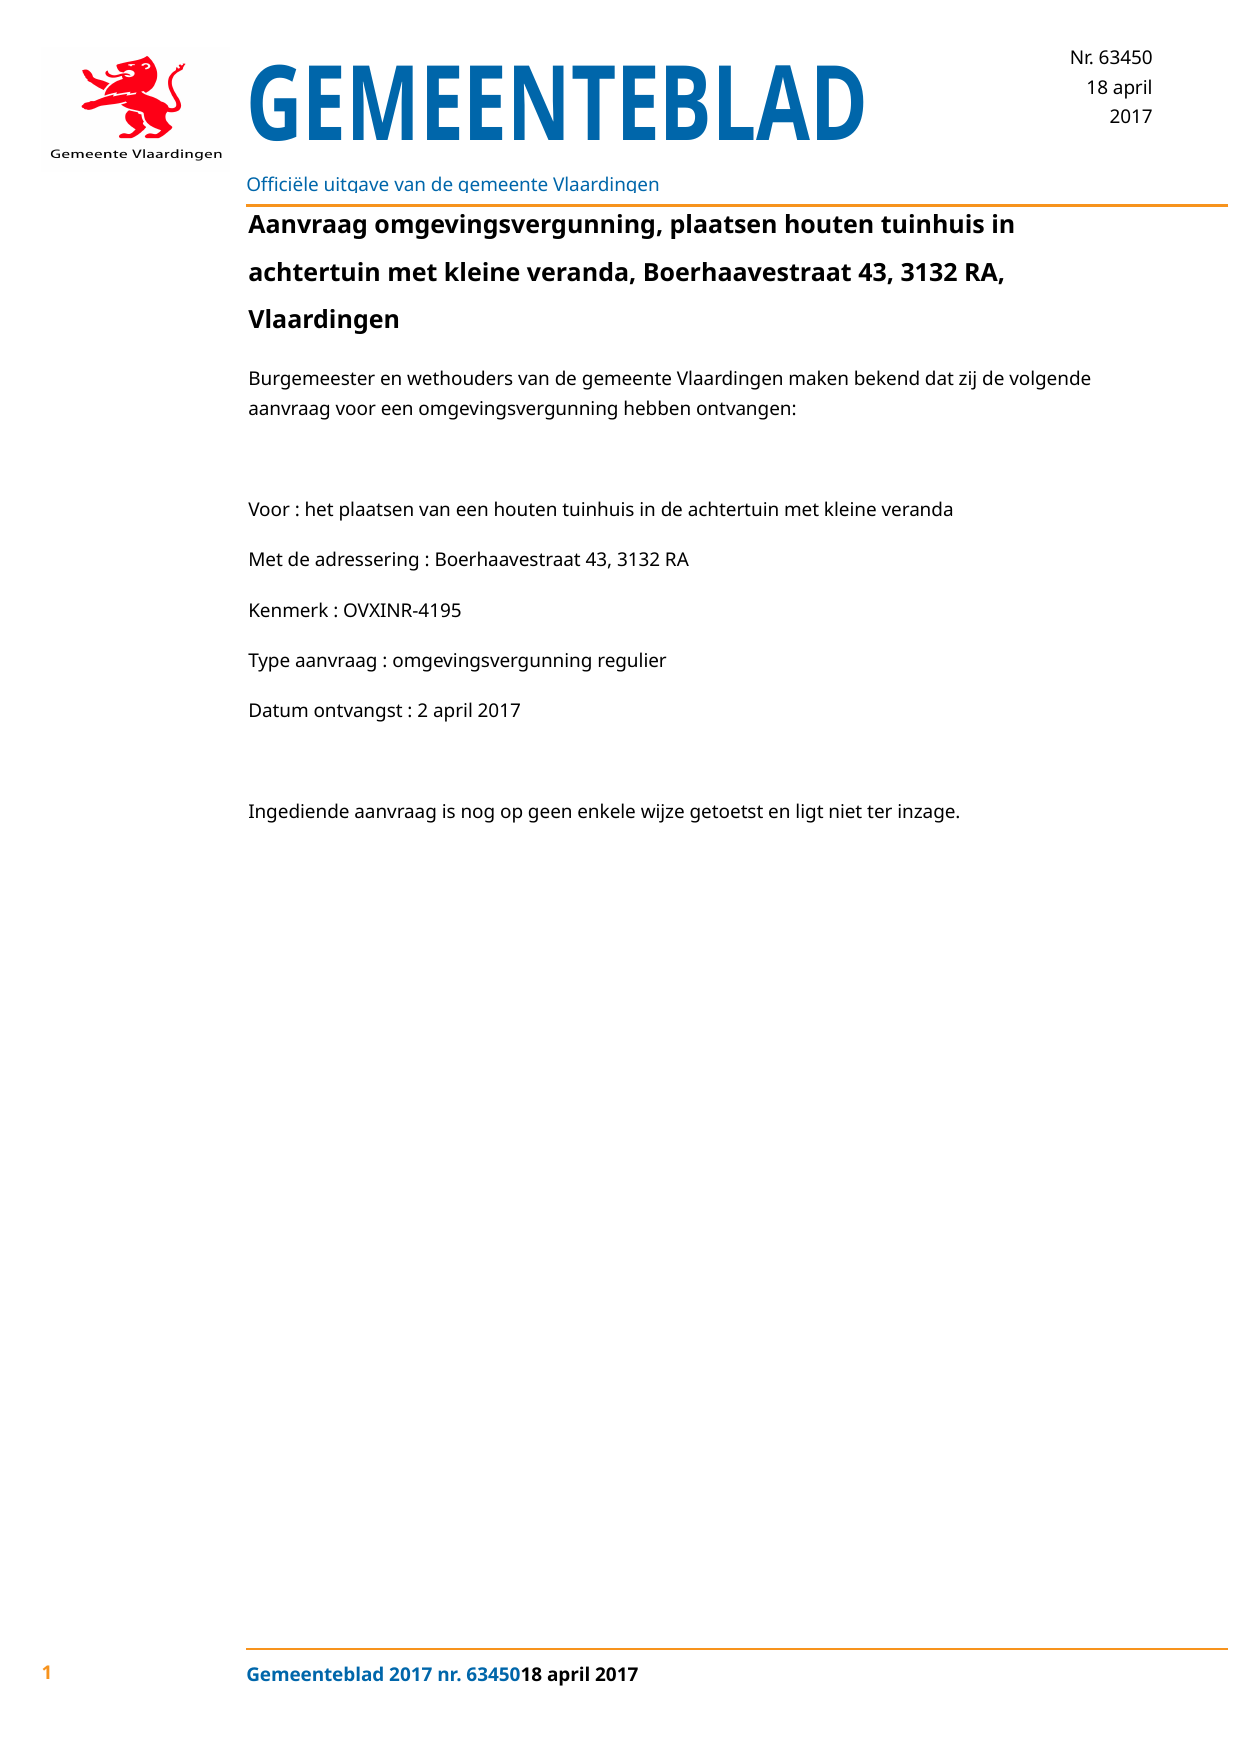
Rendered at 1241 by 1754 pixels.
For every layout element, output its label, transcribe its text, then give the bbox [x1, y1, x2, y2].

text Aanvraag omgevingsvergunning, plaatsen houten tuinhuis in achtertuin met kleine veranda, Boerhaavestraat 43, 3132 RA, Vlaardingen [248, 207, 1152, 336]
text Met de adressering : Boerhaavestraat 43, 3132 RA [248, 546, 1152, 572]
text Ingediende aanvraag is nog op geen enkele wijze getoetst en ligt niet ter inzage. [248, 798, 1152, 824]
text Kenmerk : OVXINR-4195 [248, 597, 1152, 622]
picture [41, 47, 231, 172]
text Burgemeester en wethouders van de gemeente Vlaardingen maken bekend dat zij de volgende aanvraag voor een omgevingsvergunning hebben ontvangen: [248, 366, 1152, 421]
text Datum ontvangst : 2 april 2017 [248, 698, 1152, 723]
text Type aanvraag : omgevingsvergunning regulier [248, 647, 1152, 673]
text Voor : het plaatsen van een houten tuinhuis in de achtertuin met kleine veranda [248, 496, 1152, 522]
